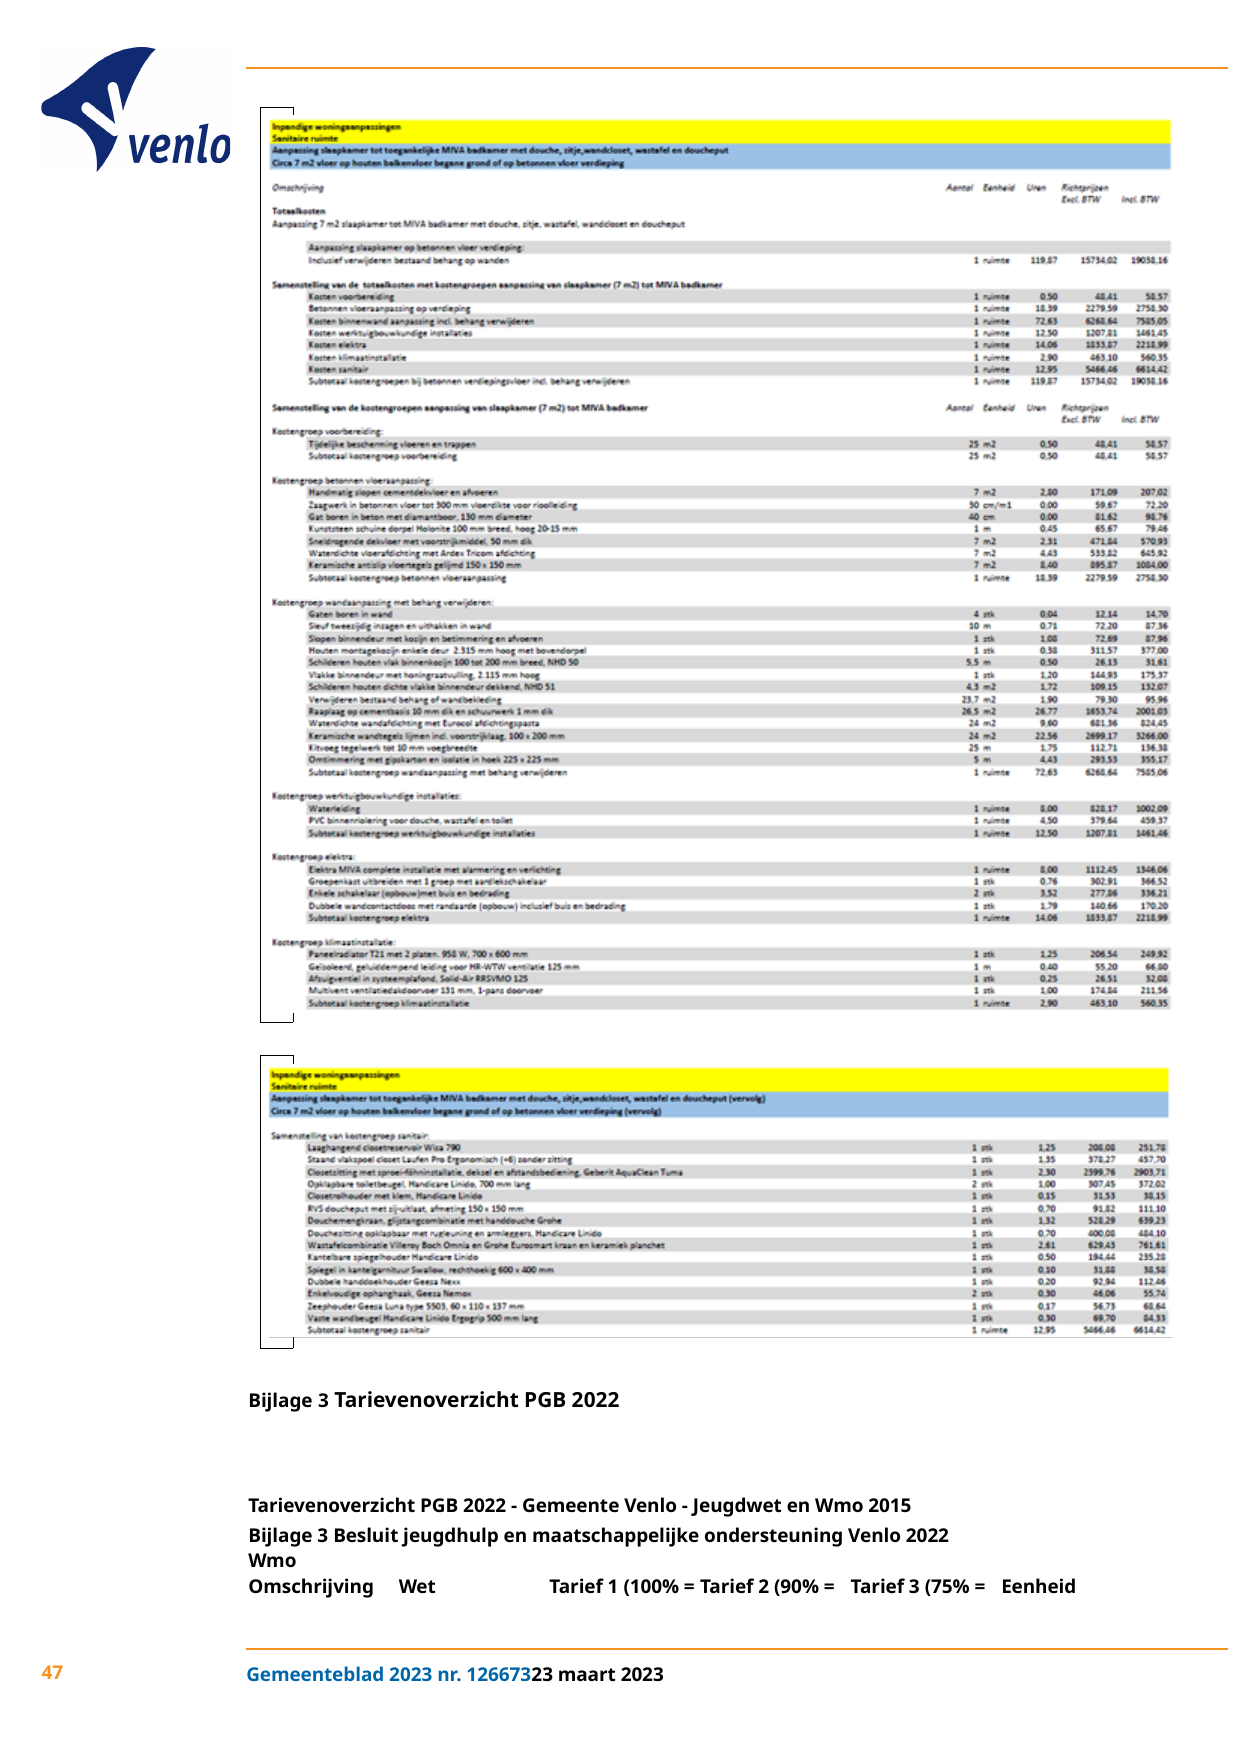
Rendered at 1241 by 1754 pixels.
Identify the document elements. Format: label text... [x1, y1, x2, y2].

table_cell Tarief 1 (100% = [549, 1573, 700, 1599]
picture [268, 1064, 1173, 1339]
table_cell Tarief 3 (75% = [850, 1573, 1001, 1599]
text Bijlage 3 Tarievenoverzicht PGB 2022 [248, 1385, 1152, 1413]
table_header Tarievenoverzicht PGB 2022 - Gemeente Venlo - Jeugdwet en Wmo 2015 Bijlage 3 Besluit jeugdhulp en maatschappelijke ondersteuning Venlo 2022 [248, 1492, 1152, 1548]
table_cell Wmo [248, 1548, 1152, 1573]
table_cell Eenheid [1001, 1573, 1152, 1599]
picture [268, 115, 1173, 1013]
picture [41, 47, 231, 172]
table_cell Tarief 2 (90% = [700, 1573, 850, 1599]
table_cell Wet [399, 1573, 549, 1599]
table_cell Omschrijving [248, 1573, 398, 1599]
